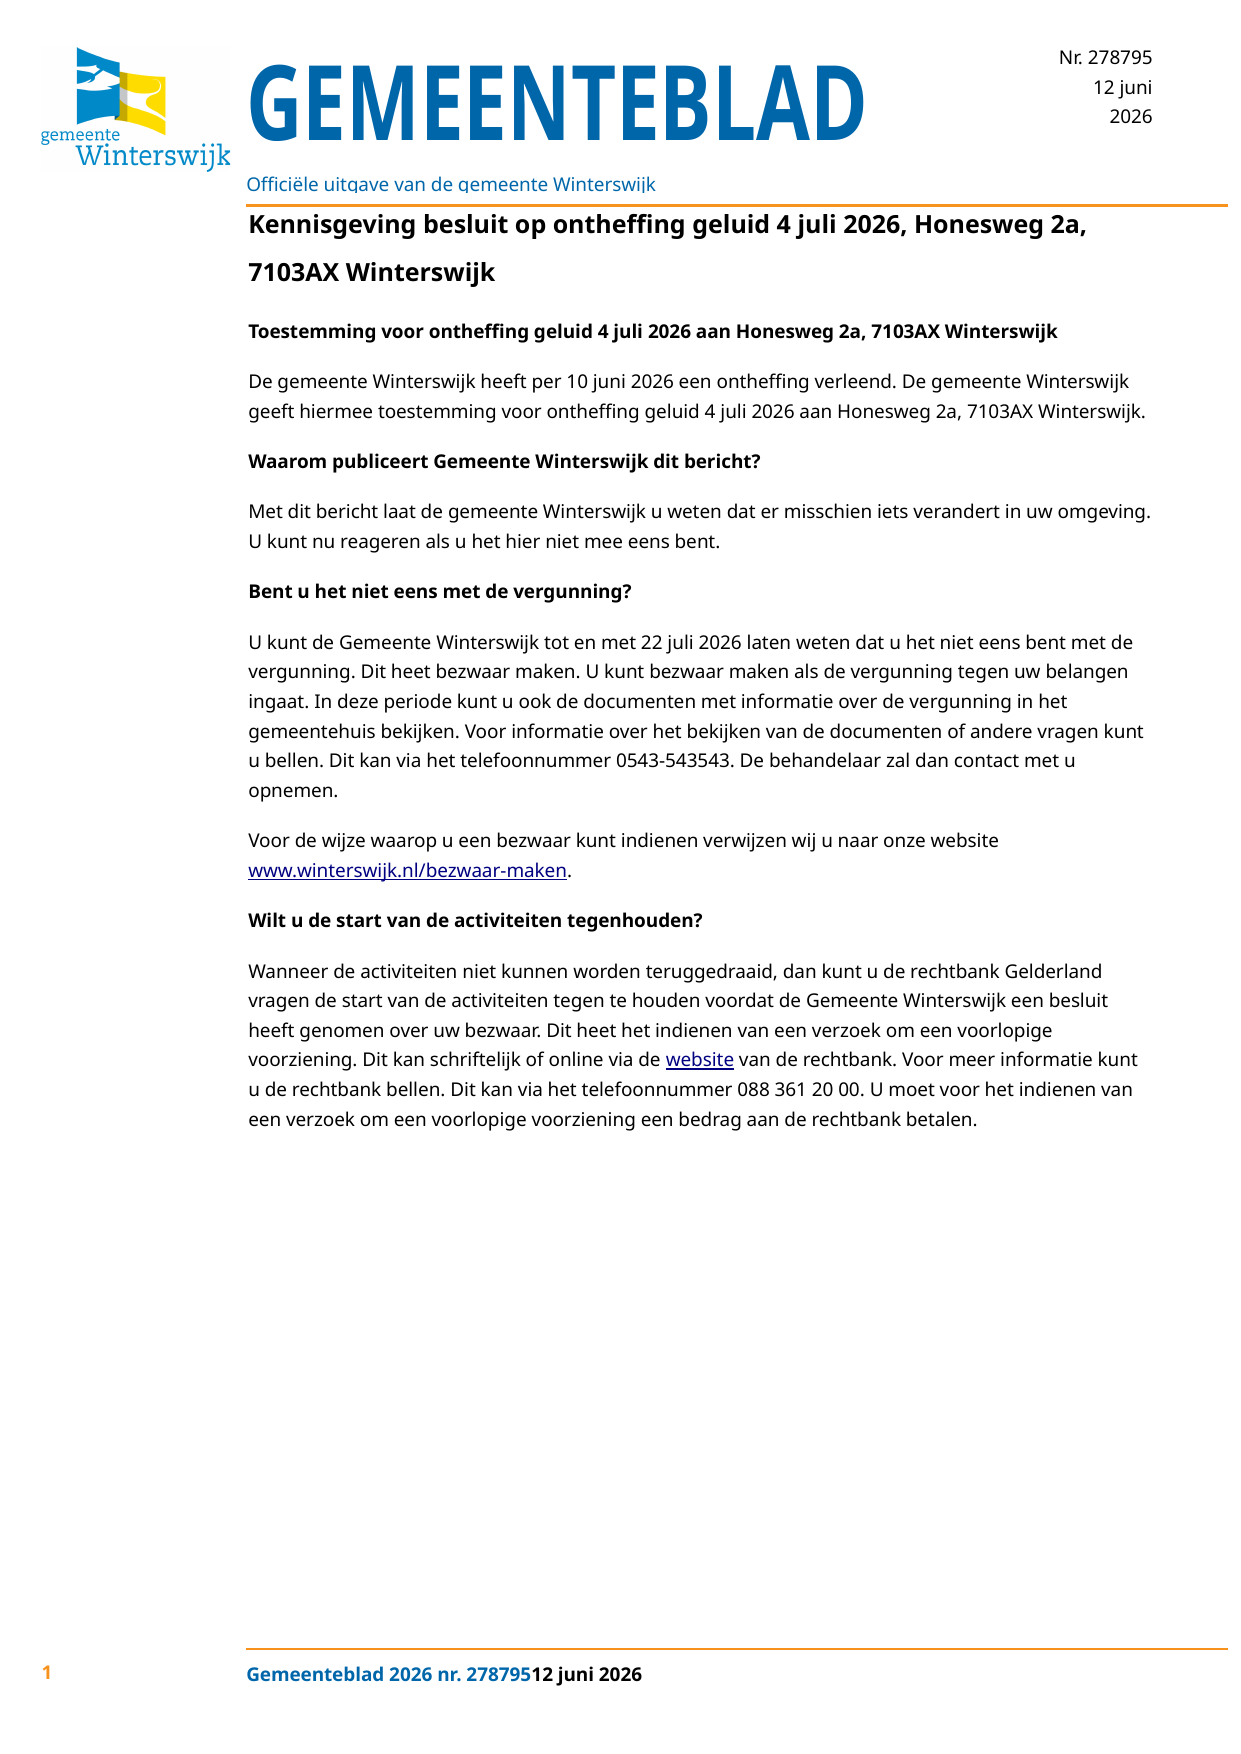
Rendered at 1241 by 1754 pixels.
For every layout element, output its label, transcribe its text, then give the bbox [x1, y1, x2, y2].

text Kennisgeving besluit op ontheffing geluid 4 juli 2026, Honesweg 2a, 7103AX Winterswijk [248, 207, 1152, 288]
picture [225, 153, 231, 162]
text Waarom publiceert Gemeente Winterswijk dit bericht? [248, 448, 1152, 474]
text De gemeente Winterswijk heeft per 10 juni 2026 een ontheffing verleend. De gemeente Winterswijk geeft hiermee toestemming voor ontheffing geluid 4 juli 2026 aan Honesweg 2a, 7103AX Winterswijk. [248, 368, 1152, 424]
text U kunt de Gemeente Winterswijk tot en met 22 juli 2026 laten weten dat u het niet eens bent met de vergunning. Dit heet bezwaar maken. U kunt bezwaar maken als de vergunning tegen uw belangen ingaat. In deze periode kunt u ook de documenten met informatie over de vergunning in het gemeentehuis bekijken. Voor informatie over het bekijken van de documenten of andere vragen kunt u bellen. Dit kan via het telefoonnummer 0543-543543. De behandelaar zal dan contact met u opnemen. [248, 629, 1152, 803]
text Toestemming voor ontheffing geluid 4 juli 2026 aan Honesweg 2a, 7103AX Winterswijk [248, 318, 1152, 344]
text Wilt u de start van de activiteiten tegenhouden? [248, 907, 1152, 933]
picture [41, 47, 231, 172]
text Bent u het niet eens met de vergunning? [248, 579, 1152, 604]
text Wanneer de activiteiten niet kunnen worden teruggedraaid, dan kunt u de rechtbank Gelderland vragen de start van de activiteiten tegen te houden voordat de Gemeente Winterswijk een besluit heeft genomen over uw bezwaar. Dit heet het indienen van een verzoek om een voorlopige voorziening. Dit kan schriftelijk of online via de website van de rechtbank. Voor meer informatie kunt u de rechtbank bellen. Dit kan via het telefoonnummer 088 361 20 00. U moet voor het indienen van een verzoek om een voorlopige voorziening een bedrag aan de rechtbank betalen. [248, 958, 1152, 1132]
text Voor de wijze waarop u een bezwaar kunt indienen verwijzen wij u naar onze website www.winterswijk.nl/bezwaar-maken. [248, 827, 1152, 883]
text Met dit bericht laat de gemeente Winterswijk u weten dat er misschien iets verandert in uw omgeving. U kunt nu reageren als u het hier niet mee eens bent. [248, 499, 1152, 554]
